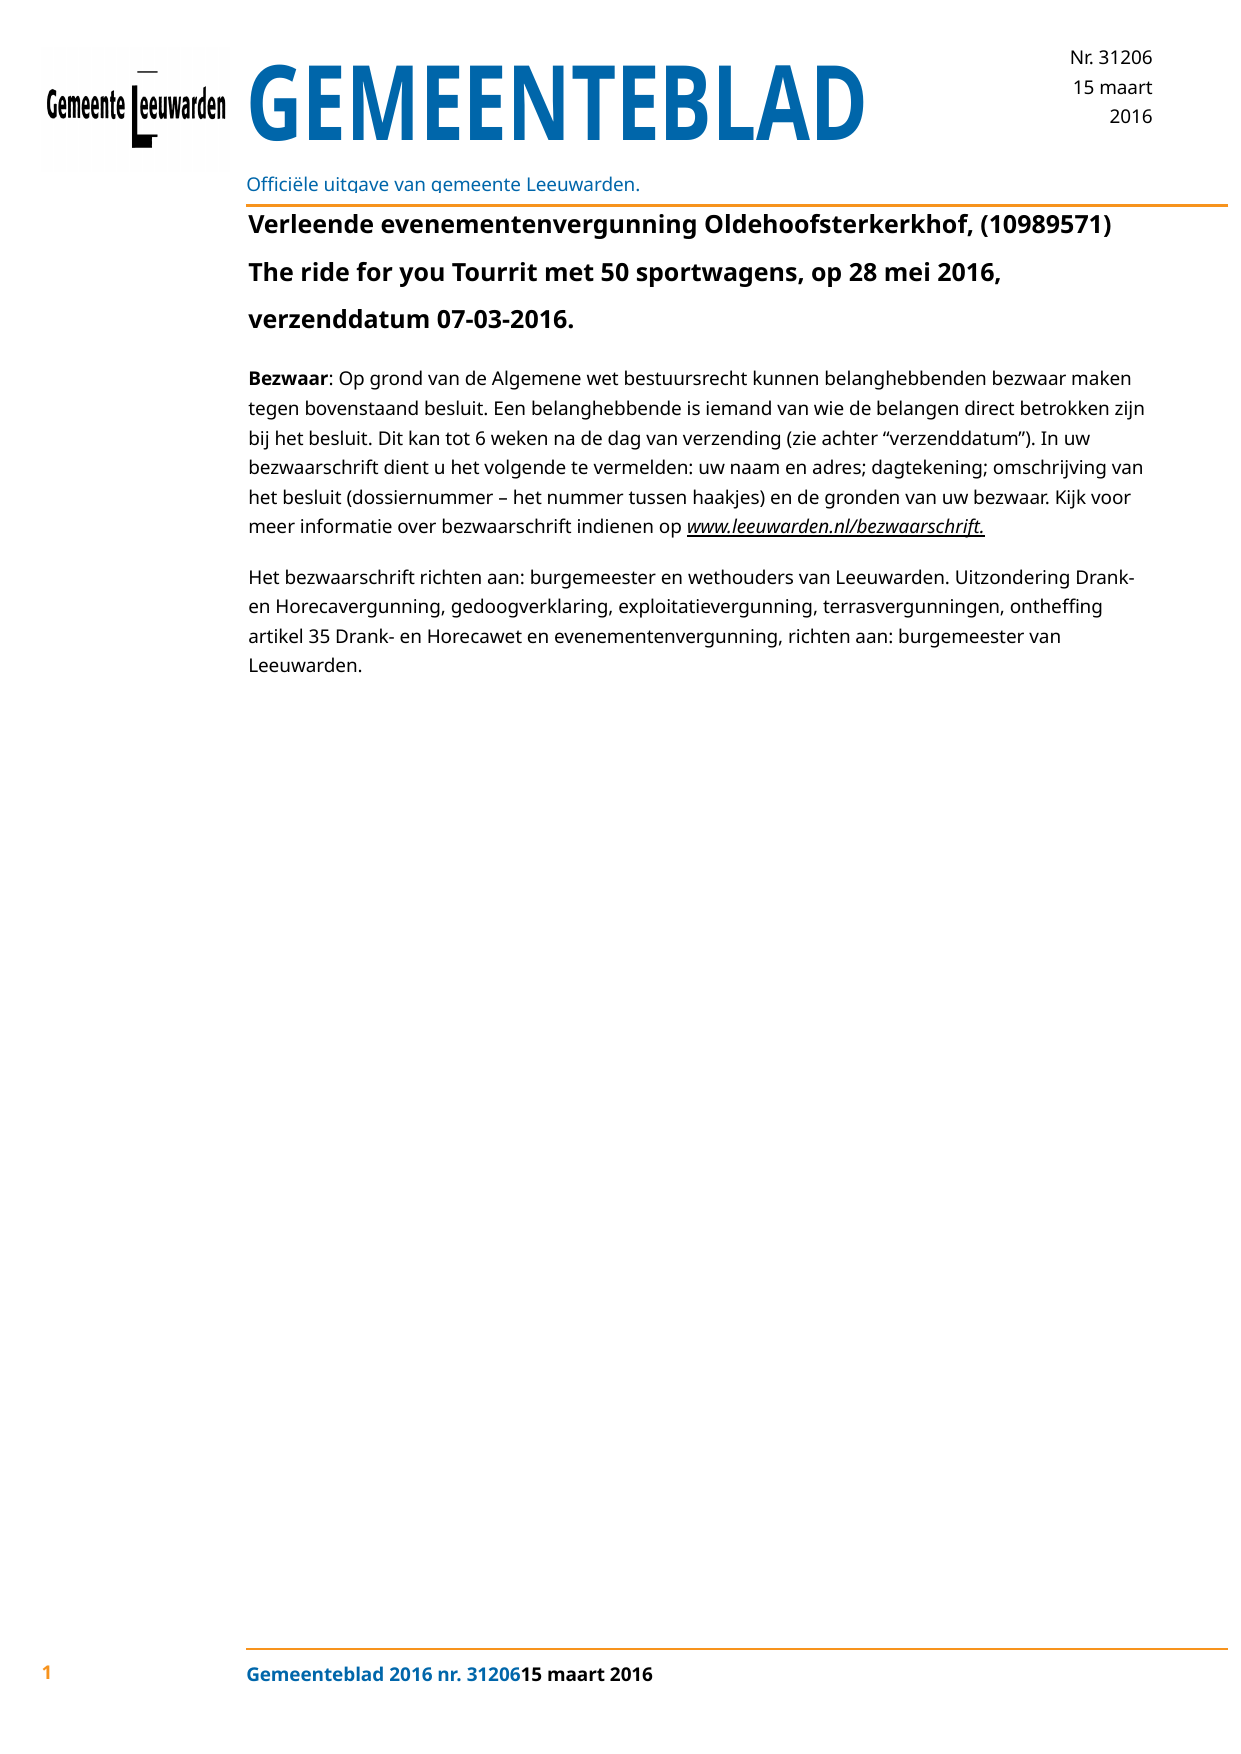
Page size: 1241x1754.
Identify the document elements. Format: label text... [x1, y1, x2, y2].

text Het bezwaarschrift richten aan: burgemeester en wethouders van Leeuwarden. Uitzondering Drank- en Horecavergunning, gedoogverklaring, exploitatievergunning, terrasvergunningen, ontheffing artikel 35 Drank- en Horecawet en evenementenvergunning, richten aan: burgemeester van Leeuwarden. [248, 564, 1152, 678]
text Verleende evenementenvergunning Oldehoofsterkerkhof, (10989571) The ride for you Tourrit met 50 sportwagens, op 28 mei 2016, verzenddatum 07-03-2016. [248, 207, 1152, 336]
text Bezwaar: Op grond van de Algemene wet bestuursrecht kunnen belanghebbenden bezwaar maken tegen bovenstaand besluit. Een belanghebbende is iemand van wie de belangen direct betrokken zijn bij het besluit. Dit kan tot 6 weken na de dag van verzending (zie achter “verzenddatum”). In uw bezwaarschrift dient u het volgende te vermelden: uw naam en adres; dagtekening; omschrijving van het besluit (dossiernummer – het nummer tussen haakjes) en de gronden van uw bezwaar. Kijk voor meer informatie over bezwaarschrift indienen op www.leeuwarden.nl/bezwaarschrift. [248, 366, 1152, 539]
picture [41, 47, 231, 172]
